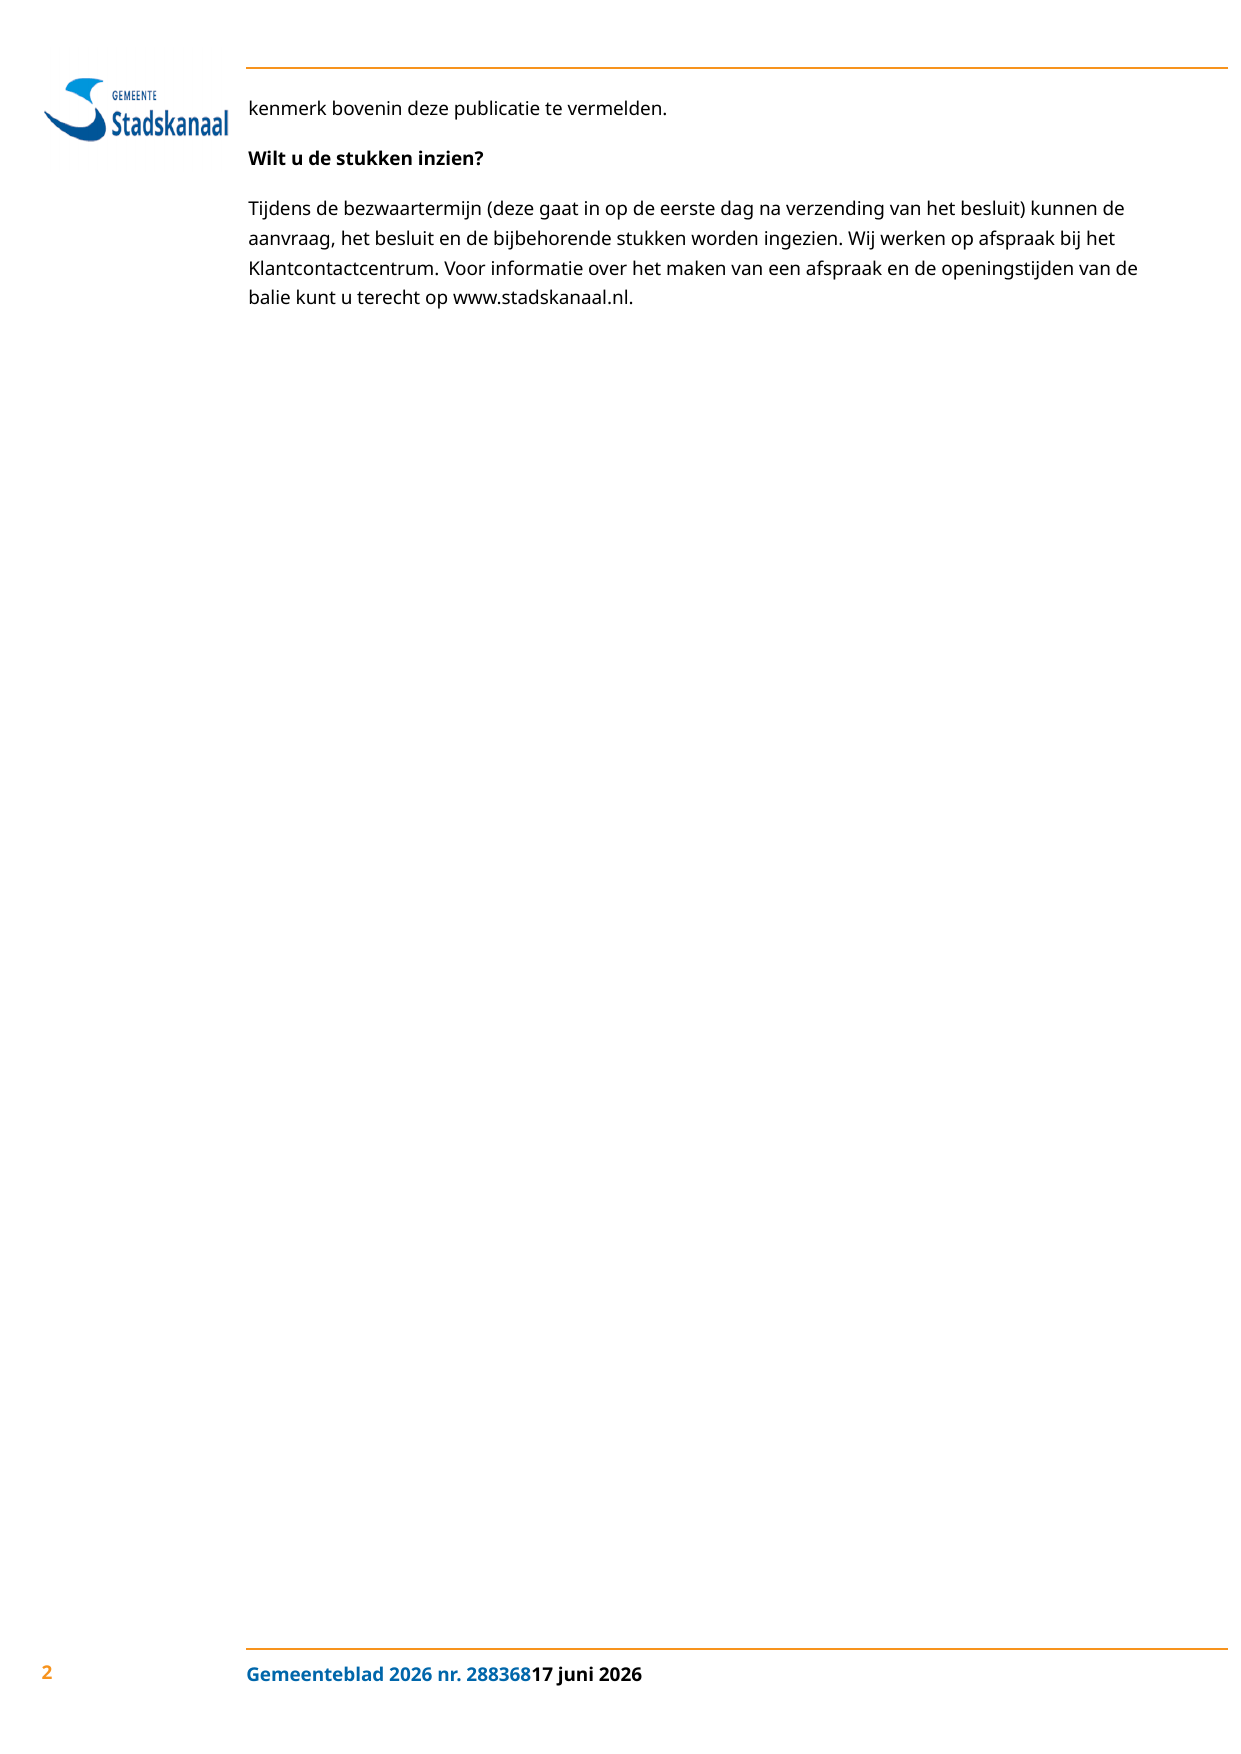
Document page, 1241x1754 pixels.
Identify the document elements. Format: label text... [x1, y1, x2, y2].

picture [41, 47, 231, 172]
text Wilt u de stukken inzien? [248, 145, 1152, 171]
text Tijdens de bezwaartermijn (deze gaat in op de eerste dag na verzending van het besluit) kunnen de aanvraag, het besluit en de bijbehorende stukken worden ingezien. Wij werken op afspraak bij het Klantcontactcentrum. Voor informatie over het maken van een afspraak en de openingstijden van de balie kunt u terecht op www.stadskanaal.nl. [248, 196, 1152, 310]
text kenmerk bovenin deze publicatie te vermelden. [248, 95, 1152, 121]
